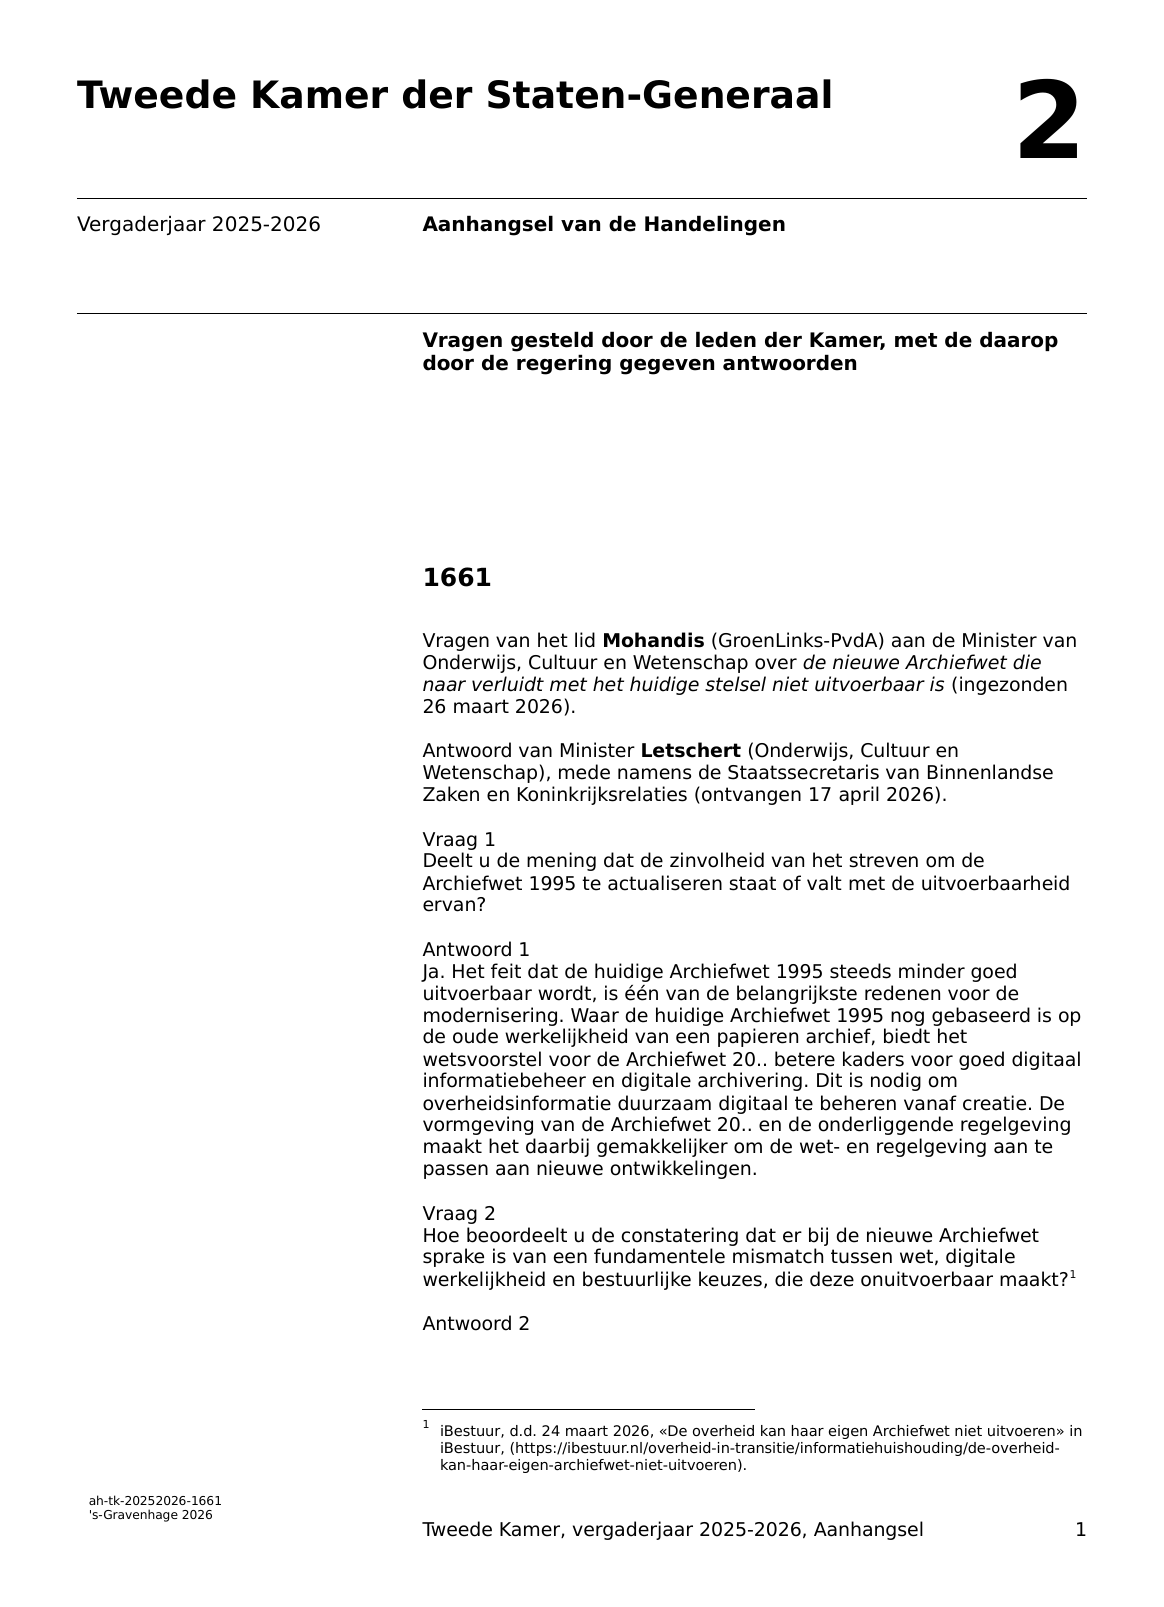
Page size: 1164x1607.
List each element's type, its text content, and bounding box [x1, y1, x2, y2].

text Antwoord 2 [422, 1313, 1087, 1334]
text Antwoord 1 [422, 938, 1087, 961]
text Vragen van het lid Mohandis (GroenLinks-PvdA) aan de Minister van Onderwijs, Cultuur en Wetenschap over de nieuwe Archiefwet die naar verluidt met het huidige stelsel niet uitvoerbaar is (ingezonden 26 maart 2026). [422, 630, 1087, 718]
text Deelt u de mening dat de zinvolheid van het streven om de Archiefwet 1995 te actualiseren staat of valt met de uitvoerbaarheid ervan? [422, 850, 1087, 916]
text iBestuur, d.d. 24 maart 2026, «De overheid kan haar eigen Archiefwet niet uitvoeren» in iBestuur, (https://ibestuur.nl/overheid-in-transitie/informatiehuishouding/de-overheid-kan-haar-eigen-archiefwet-niet-uitvoeren). [422, 1418, 1087, 1474]
table_header Tweede Kamer der Staten-Generaal [77, 59, 886, 198]
text Hoe beoordeelt u de constatering dat er bij de nieuwe Archiefwet sprake is van een fundamentele mismatch tussen wet, digitale werkelijkheid en bestuurlijke keuzes, die deze onuitvoerbaar maakt? [422, 1224, 1087, 1290]
table_cell [77, 314, 422, 375]
text 1661 [422, 563, 1087, 592]
text Ja. Het feit dat de huidige Archiefwet 1995 steeds minder goed uitvoerbaar wordt, is één van de belangrijkste redenen voor de modernisering. Waar de huidige Archiefwet 1995 nog gebaseerd is op de oude werkelijkheid van een papieren archief, biedt het wetsvoorstel voor de Archiefwet 20.. betere kaders voor goed digitaal informatiebeheer en digitale archivering. Dit is nodig om overheidsinformatie duurzaam digitaal te beheren vanaf creatie. De vormgeving van de Archiefwet 20.. en de onderliggende regelgeving maakt het daarbij gemakkelijker om de wet- en regelgeving aan te passen aan nieuwe ontwikkelingen. [422, 961, 1087, 1180]
table_header 2 [886, 59, 1087, 198]
table_cell Aanhangsel van de Handelingen [422, 199, 1087, 313]
table_cell Vragen gesteld door de leden der Kamer, met de daarop door de regering gegeven antwoorden [422, 314, 1087, 375]
text Antwoord van Minister Letschert (Onderwijs, Cultuur en Wetenschap), mede namens de Staatssecretaris van Binnenlandse Zaken en Koninkrijksrelaties (ontvangen 17 april 2026). [422, 740, 1087, 806]
table_cell Vergaderjaar 2025-2026 [77, 199, 422, 313]
text 's-Gravenhage 2026 [88, 1508, 323, 1522]
text Vraag 2 [422, 1202, 1087, 1224]
text Vraag 1 [422, 828, 1087, 850]
text ah-tk-20252026-1661 [88, 1494, 323, 1508]
